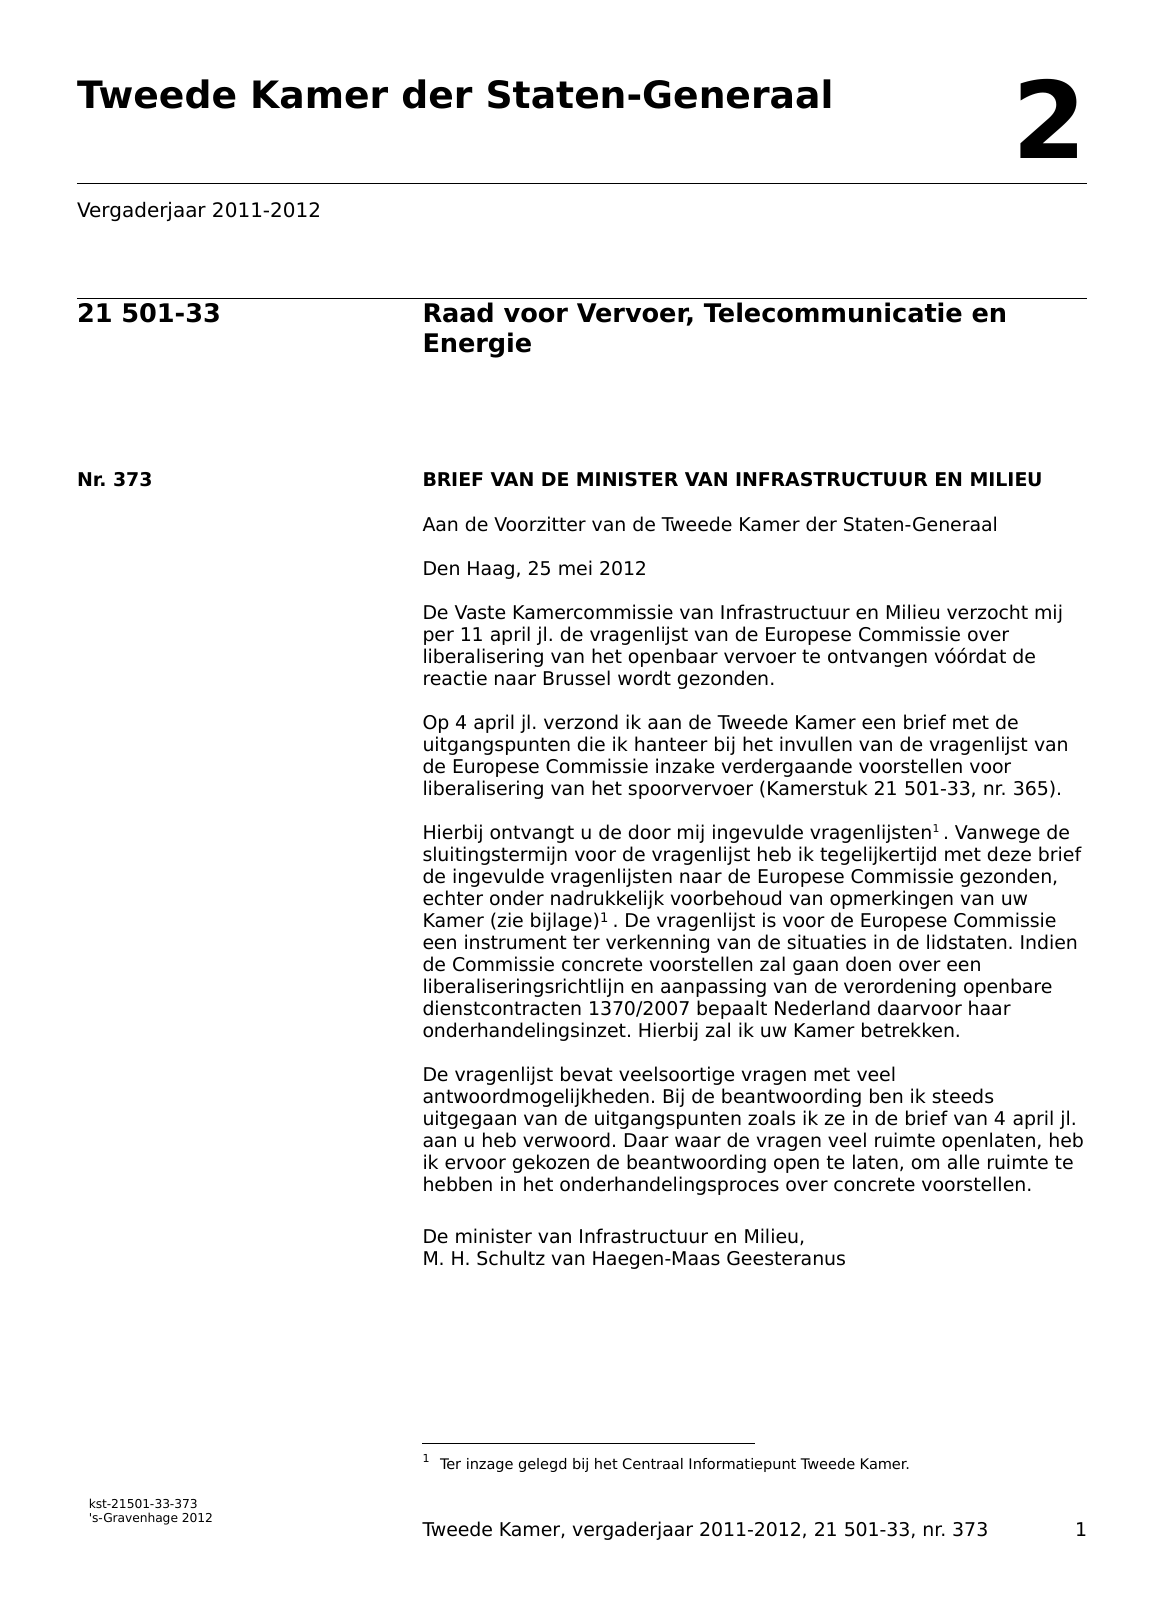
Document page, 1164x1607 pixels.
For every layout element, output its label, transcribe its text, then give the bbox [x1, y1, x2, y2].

text De vragenlijst bevat veelsoortige vragen met veel antwoordmogelijkheden. Bij de beantwoording ben ik steeds uitgegaan van de uitgangspunten zoals ik ze in de brief van 4 april jl. aan u heb verwoord. Daar waar de vragen veel ruimte openlaten, heb ik ervoor gekozen de beantwoording open te laten, om alle ruimte te hebben in het onderhandelingsproces over concrete voorstellen. [422, 1064, 1087, 1196]
text Ter inzage gelegd bij het Centraal Informatiepunt Tweede Kamer. [422, 1452, 1087, 1474]
table_header Tweede Kamer der Staten-Generaal [77, 59, 886, 183]
text kst-21501-33-373 [88, 1497, 323, 1511]
table_cell Vergaderjaar 2011-2012 [77, 184, 1087, 298]
text Aan de Voorzitter van de Tweede Kamer der Staten-Generaal [422, 513, 1087, 536]
subtitle 21 501-33 Raad voor Vervoer, Telecommunicatie en Energie [77, 299, 1087, 358]
text De Vaste Kamercommissie van Infrastructuur en Milieu verzocht mij per 11 april jl. de vragenlijst van de Europese Commissie over liberalisering van het openbaar vervoer te ontvangen vóórdat de reactie naar Brussel wordt gezonden. [422, 602, 1087, 690]
text Op 4 april jl. verzond ik aan de Tweede Kamer een brief met de uitgangspunten die ik hanteer bij het invullen van de vragenlijst van de Europese Commissie inzake verdergaande voorstellen voor liberalisering van het spoorvervoer (Kamerstuk 21 501-33, nr. 365). [422, 712, 1087, 800]
subtitle Nr. 373 BRIEF VAN DE MINISTER VAN INFRASTRUCTUUR EN MILIEU [77, 469, 1087, 491]
text Den Haag, 25 mei 2012 [422, 558, 1087, 580]
text Hierbij ontvangt u de door mij ingevulde vragenlijsten. Vanwege de sluitingstermijn voor de vragenlijst heb ik tegelijkertijd met deze brief de ingevulde vragenlijsten naar de Europese Commissie gezonden, echter onder nadrukkelijk voorbehoud van opmerkingen van uw Kamer (zie bijlage)1. De vragenlijst is voor de Europese Commissie een instrument ter verkenning van de situaties in de lidstaten. Indien de Commissie concrete voorstellen zal gaan doen over een liberaliseringsrichtlijn en aanpassing van de verordening openbare dienstcontracten 1370/2007 bepaalt Nederland daarvoor haar onderhandelingsinzet. Hierbij zal ik uw Kamer betrekken. [422, 822, 1087, 1042]
text 's-Gravenhage 2012 [88, 1511, 323, 1525]
text De minister van Infrastructuur en Milieu, M. H. Schultz van Haegen-Maas Geesteranus [422, 1226, 1087, 1270]
table_header 2 [886, 59, 1087, 183]
